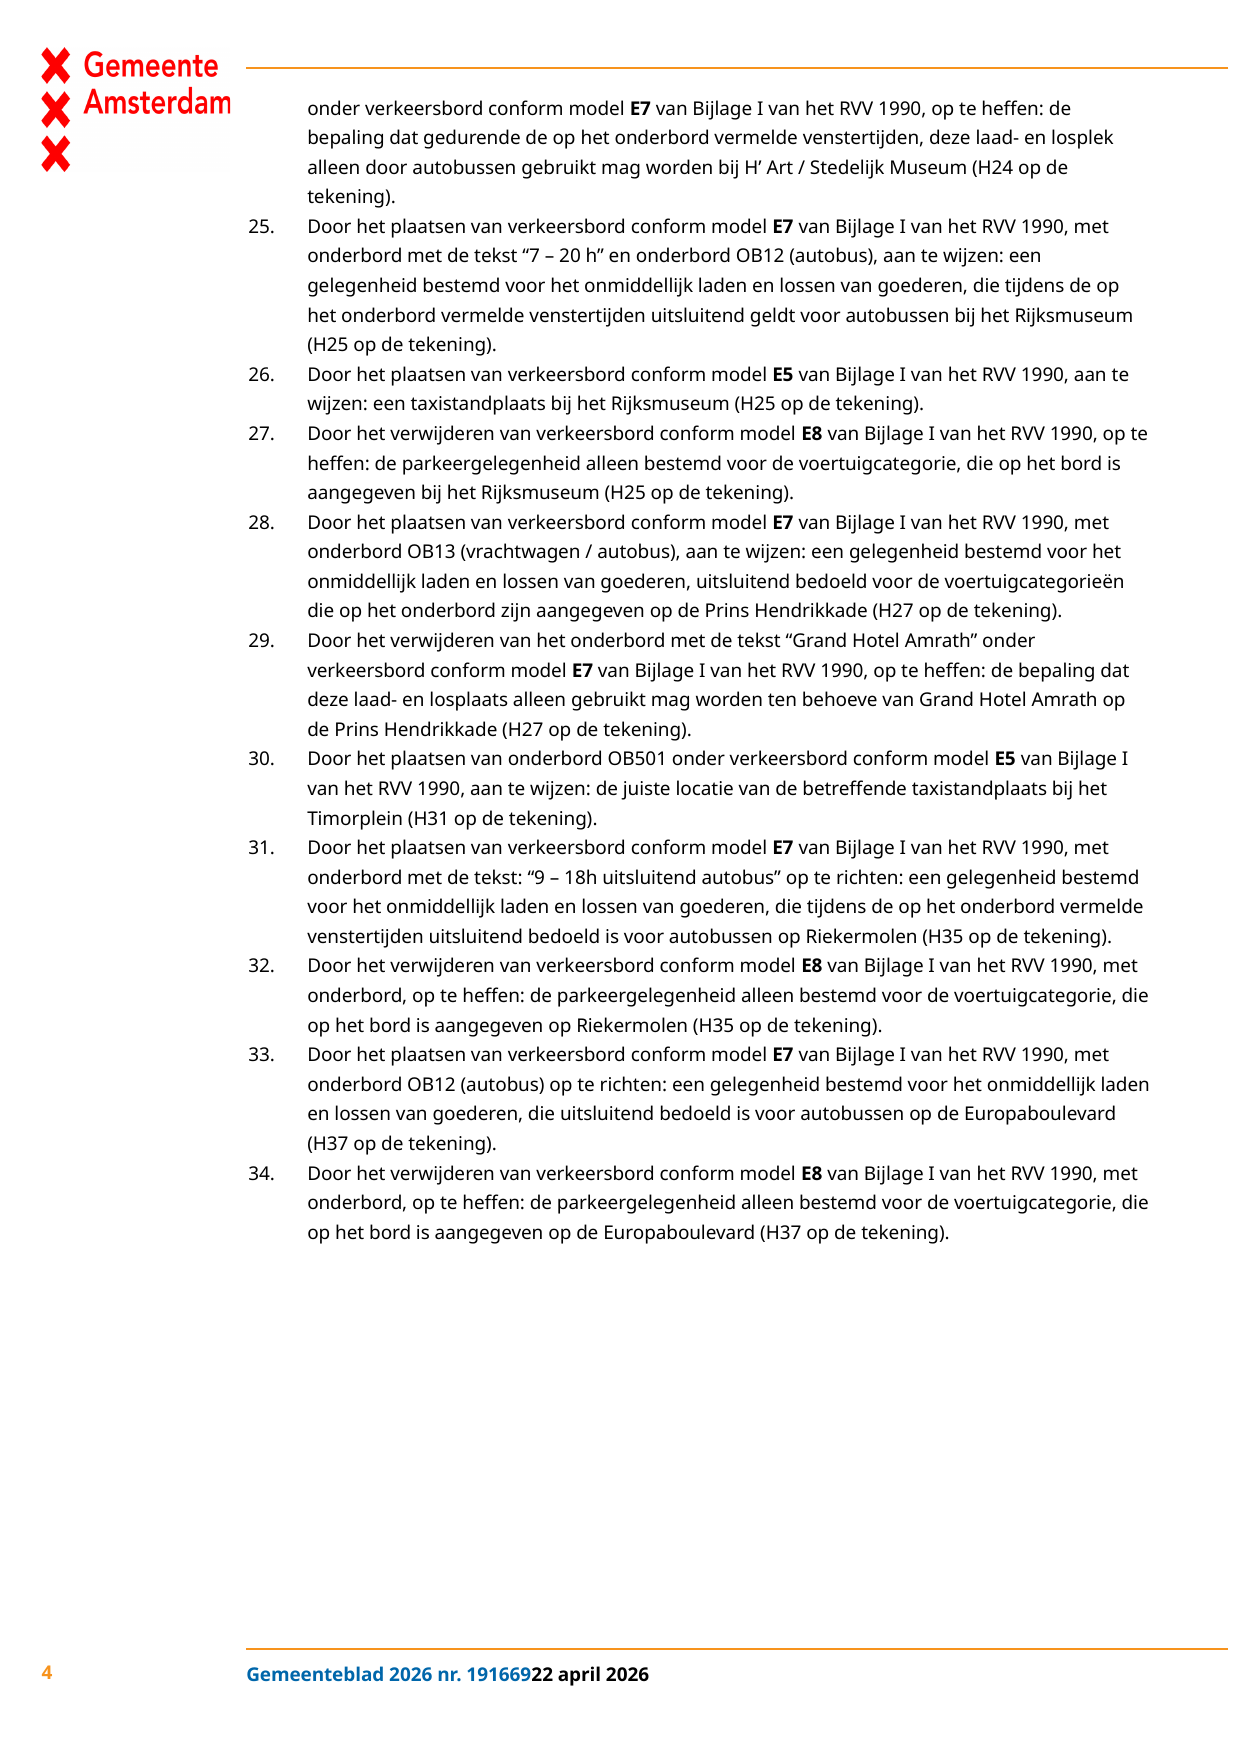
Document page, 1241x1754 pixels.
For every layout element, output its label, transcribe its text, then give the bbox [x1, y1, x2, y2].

list Door het plaatsen van verkeersbord conform model E7 van Bijlage I van het RVV 1990, met onderbord OB13 (vrachtwagen / autobus), aan te wijzen: een gelegenheid bestemd voor het onmiddellijk laden en lossen van goederen, uitsluitend bedoeld voor de voertuigcategorieën die op het onderbord zijn aangegeven op de Prins Hendrikkade (H27 op de tekening). [248, 509, 1152, 623]
list Door het verwijderen van het onderbord met de tekst “Grand Hotel Amrath” onder verkeersbord conform model E7 van Bijlage I van het RVV 1990, op te heffen: de bepaling dat deze laad- en losplaats alleen gebruikt mag worden ten behoeve van Grand Hotel Amrath op de Prins Hendrikkade (H27 op de tekening). [248, 627, 1152, 742]
list Door het verwijderen van verkeersbord conform model E8 van Bijlage I van het RVV 1990, op te heffen: de parkeergelegenheid alleen bestemd voor de voertuigcategorie, die op het bord is aangegeven bij het Rijksmuseum (H25 op de tekening). [248, 420, 1152, 505]
list Door het plaatsen van verkeersbord conform model E7 van Bijlage I van het RVV 1990, met onderbord OB12 (autobus) op te richten: een gelegenheid bestemd voor het onmiddellijk laden en lossen van goederen, die uitsluitend bedoeld is voor autobussen op de Europaboulevard (H37 op de tekening). [248, 1041, 1152, 1156]
list onder verkeersbord conform model E7 van Bijlage I van het RVV 1990, op te heffen: de bepaling dat gedurende de op het onderbord vermelde venstertijden, deze laad- en losplek alleen door autobussen gebruikt mag worden bij H’ Art / Stedelijk Museum (H24 op de tekening). [248, 95, 1152, 209]
picture [41, 47, 231, 172]
list Door het verwijderen van verkeersbord conform model E8 van Bijlage I van het RVV 1990, met onderbord, op te heffen: de parkeergelegenheid alleen bestemd voor de voertuigcategorie, die op het bord is aangegeven op Riekermolen (H35 op de tekening). [248, 953, 1152, 1038]
list Door het plaatsen van verkeersbord conform model E7 van Bijlage I van het RVV 1990, met onderbord met de tekst “7 – 20 h” en onderbord OB12 (autobus), aan te wijzen: een gelegenheid bestemd voor het onmiddellijk laden en lossen van goederen, die tijdens de op het onderbord vermelde venstertijden uitsluitend geldt voor autobussen bij het Rijksmuseum (H25 op de tekening). [248, 213, 1152, 357]
list Door het verwijderen van verkeersbord conform model E8 van Bijlage I van het RVV 1990, met onderbord, op te heffen: de parkeergelegenheid alleen bestemd voor de voertuigcategorie, die op het bord is aangegeven op de Europaboulevard (H37 op de tekening). [248, 1160, 1152, 1245]
list Door het plaatsen van verkeersbord conform model E5 van Bijlage I van het RVV 1990, aan te wijzen: een taxistandplaats bij het Rijksmuseum (H25 op de tekening). [248, 361, 1152, 416]
list Door het plaatsen van onderbord OB501 onder verkeersbord conform model E5 van Bijlage I van het RVV 1990, aan te wijzen: de juiste locatie van de betreffende taxistandplaats bij het Timorplein (H31 op de tekening). [248, 746, 1152, 831]
list Door het plaatsen van verkeersbord conform model E7 van Bijlage I van het RVV 1990, met onderbord met de tekst: “9 – 18h uitsluitend autobus” op te richten: een gelegenheid bestemd voor het onmiddellijk laden en lossen van goederen, die tijdens de op het onderbord vermelde venstertijden uitsluitend bedoeld is voor autobussen op Riekermolen (H35 op de tekening). [248, 834, 1152, 949]
